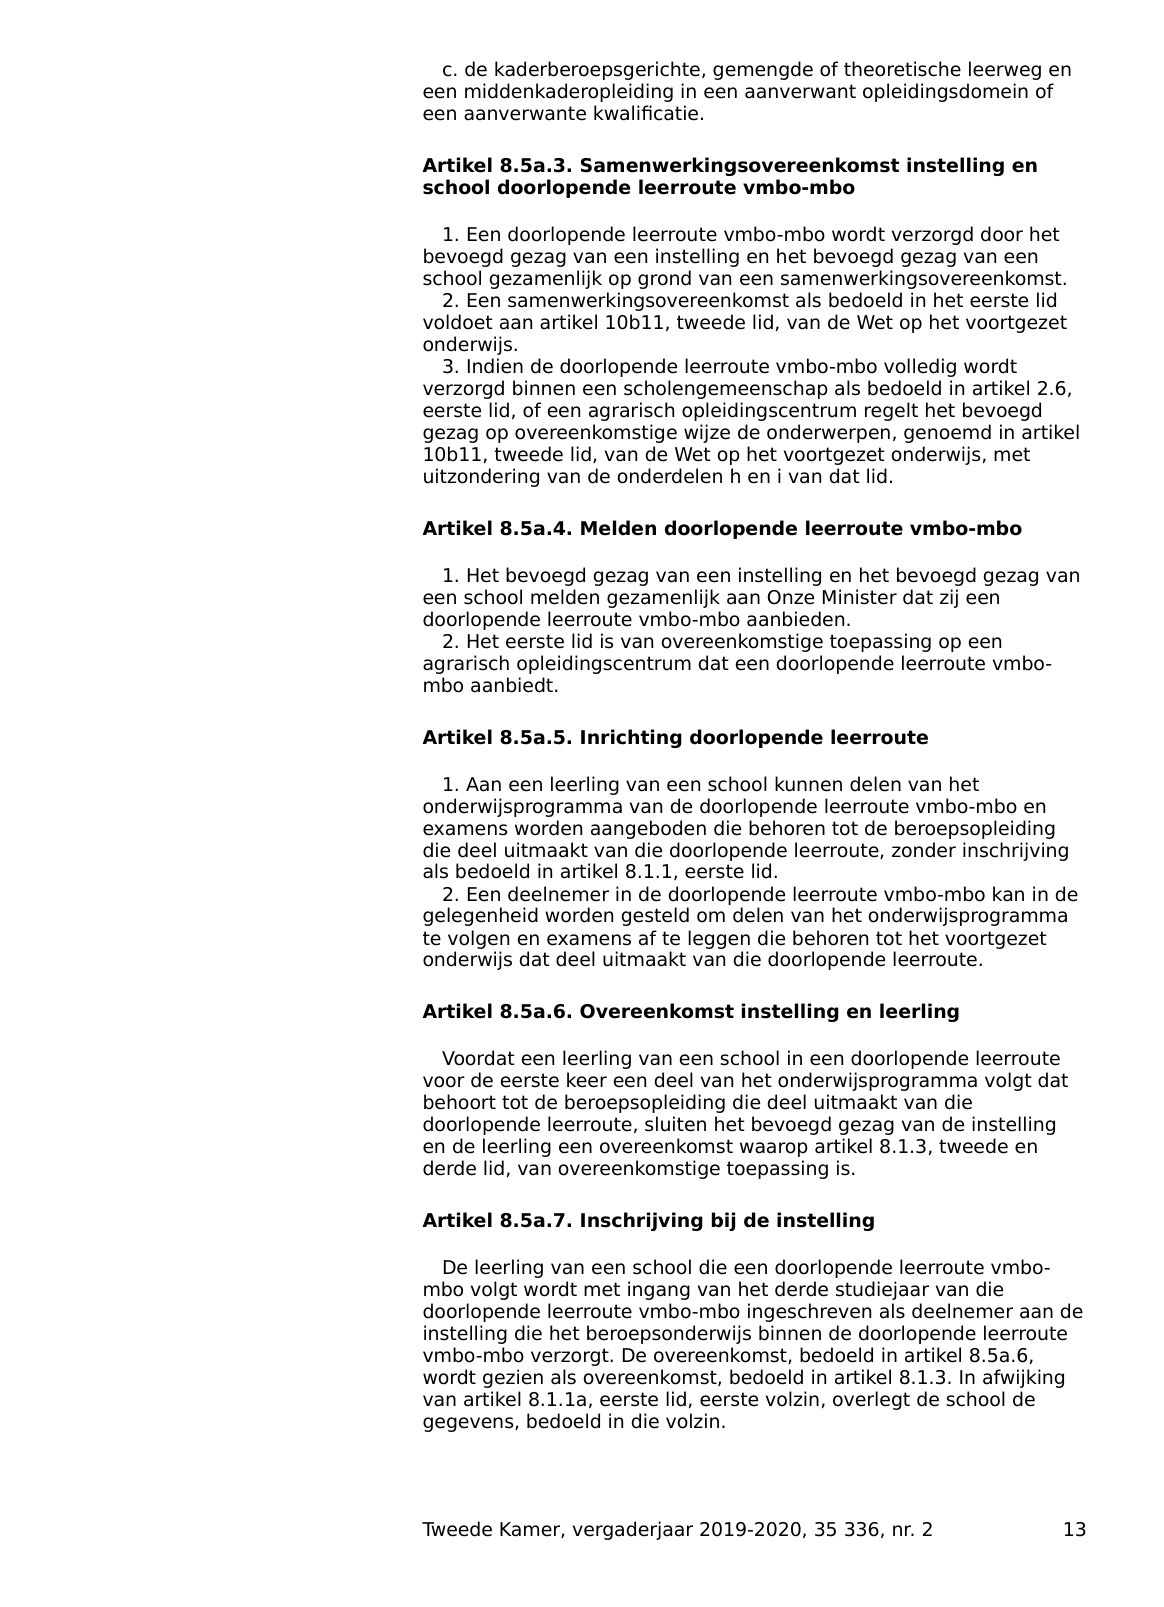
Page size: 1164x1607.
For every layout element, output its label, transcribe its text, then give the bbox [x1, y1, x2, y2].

text 2. Een samenwerkingsovereenkomst als bedoeld in het eerste lid voldoet aan artikel 10b11, tweede lid, van de Wet op het voortgezet onderwijs. [422, 290, 1087, 356]
subtitle Artikel 8.5a.6. Overeenkomst instelling en leerling [422, 1001, 1087, 1023]
text De leerling van een school die een doorlopende leerroute vmbo-mbo volgt wordt met ingang van het derde studiejaar van die doorlopende leerroute vmbo-mbo ingeschreven als deelnemer aan de instelling die het beroepsonderwijs binnen de doorlopende leerroute vmbo-mbo verzorgt. De overeenkomst, bedoeld in artikel 8.5a.6, wordt gezien als overeenkomst, bedoeld in artikel 8.1.3. In afwijking van artikel 8.1.1a, eerste lid, eerste volzin, overlegt de school de gegevens, bedoeld in die volzin. [422, 1257, 1087, 1433]
text 1. Aan een leerling van een school kunnen delen van het onderwijsprogramma van de doorlopende leerroute vmbo-mbo en examens worden aangeboden die behoren tot de beroepsopleiding die deel uitmaakt van die doorlopende leerroute, zonder inschrijving als bedoeld in artikel 8.1.1, eerste lid. [422, 773, 1087, 883]
text 3. Indien de doorlopende leerroute vmbo-mbo volledig wordt verzorgd binnen een scholengemeenschap als bedoeld in artikel 2.6, eerste lid, of een agrarisch opleidingscentrum regelt het bevoegd gezag op overeenkomstige wijze de onderwerpen, genoemd in artikel 10b11, tweede lid, van de Wet op het voortgezet onderwijs, met uitzondering van de onderdelen h en i van dat lid. [422, 356, 1087, 488]
subtitle Artikel 8.5a.4. Melden doorlopende leerroute vmbo-mbo [422, 518, 1087, 540]
text Voordat een leerling van een school in een doorlopende leerroute voor de eerste keer een deel van het onderwijsprogramma volgt dat behoort tot de beroepsopleiding die deel uitmaakt van die doorlopende leerroute, sluiten het bevoegd gezag van de instelling en de leerling een overeenkomst waarop artikel 8.1.3, tweede en derde lid, van overeenkomstige toepassing is. [422, 1048, 1087, 1180]
subtitle Artikel 8.5a.5. Inrichting doorlopende leerroute [422, 727, 1087, 748]
text c. de kaderberoepsgerichte, gemengde of theoretische leerweg en een middenkaderopleiding in een aanverwant opleidingsdomein of een aanverwante kwalificatie. [422, 59, 1087, 125]
text 1. Een doorlopende leerroute vmbo-mbo wordt verzorgd door het bevoegd gezag van een instelling en het bevoegd gezag van een school gezamenlijk op grond van een samenwerkingsovereenkomst. [422, 224, 1087, 290]
text 2. Het eerste lid is van overeenkomstige toepassing op een agrarisch opleidingscentrum dat een doorlopende leerroute vmbo-mbo aanbiedt. [422, 631, 1087, 697]
subtitle Artikel 8.5a.7. Inschrijving bij de instelling [422, 1210, 1087, 1232]
subtitle Artikel 8.5a.3. Samenwerkingsovereenkomst instelling en school doorlopende leerroute vmbo-mbo [422, 155, 1087, 199]
text 2. Een deelnemer in de doorlopende leerroute vmbo-mbo kan in de gelegenheid worden gesteld om delen van het onderwijsprogramma te volgen en examens af te leggen die behoren tot het voortgezet onderwijs dat deel uitmaakt van die doorlopende leerroute. [422, 883, 1087, 971]
text 1. Het bevoegd gezag van een instelling en het bevoegd gezag van een school melden gezamenlijk aan Onze Minister dat zij een doorlopende leerroute vmbo-mbo aanbieden. [422, 565, 1087, 631]
